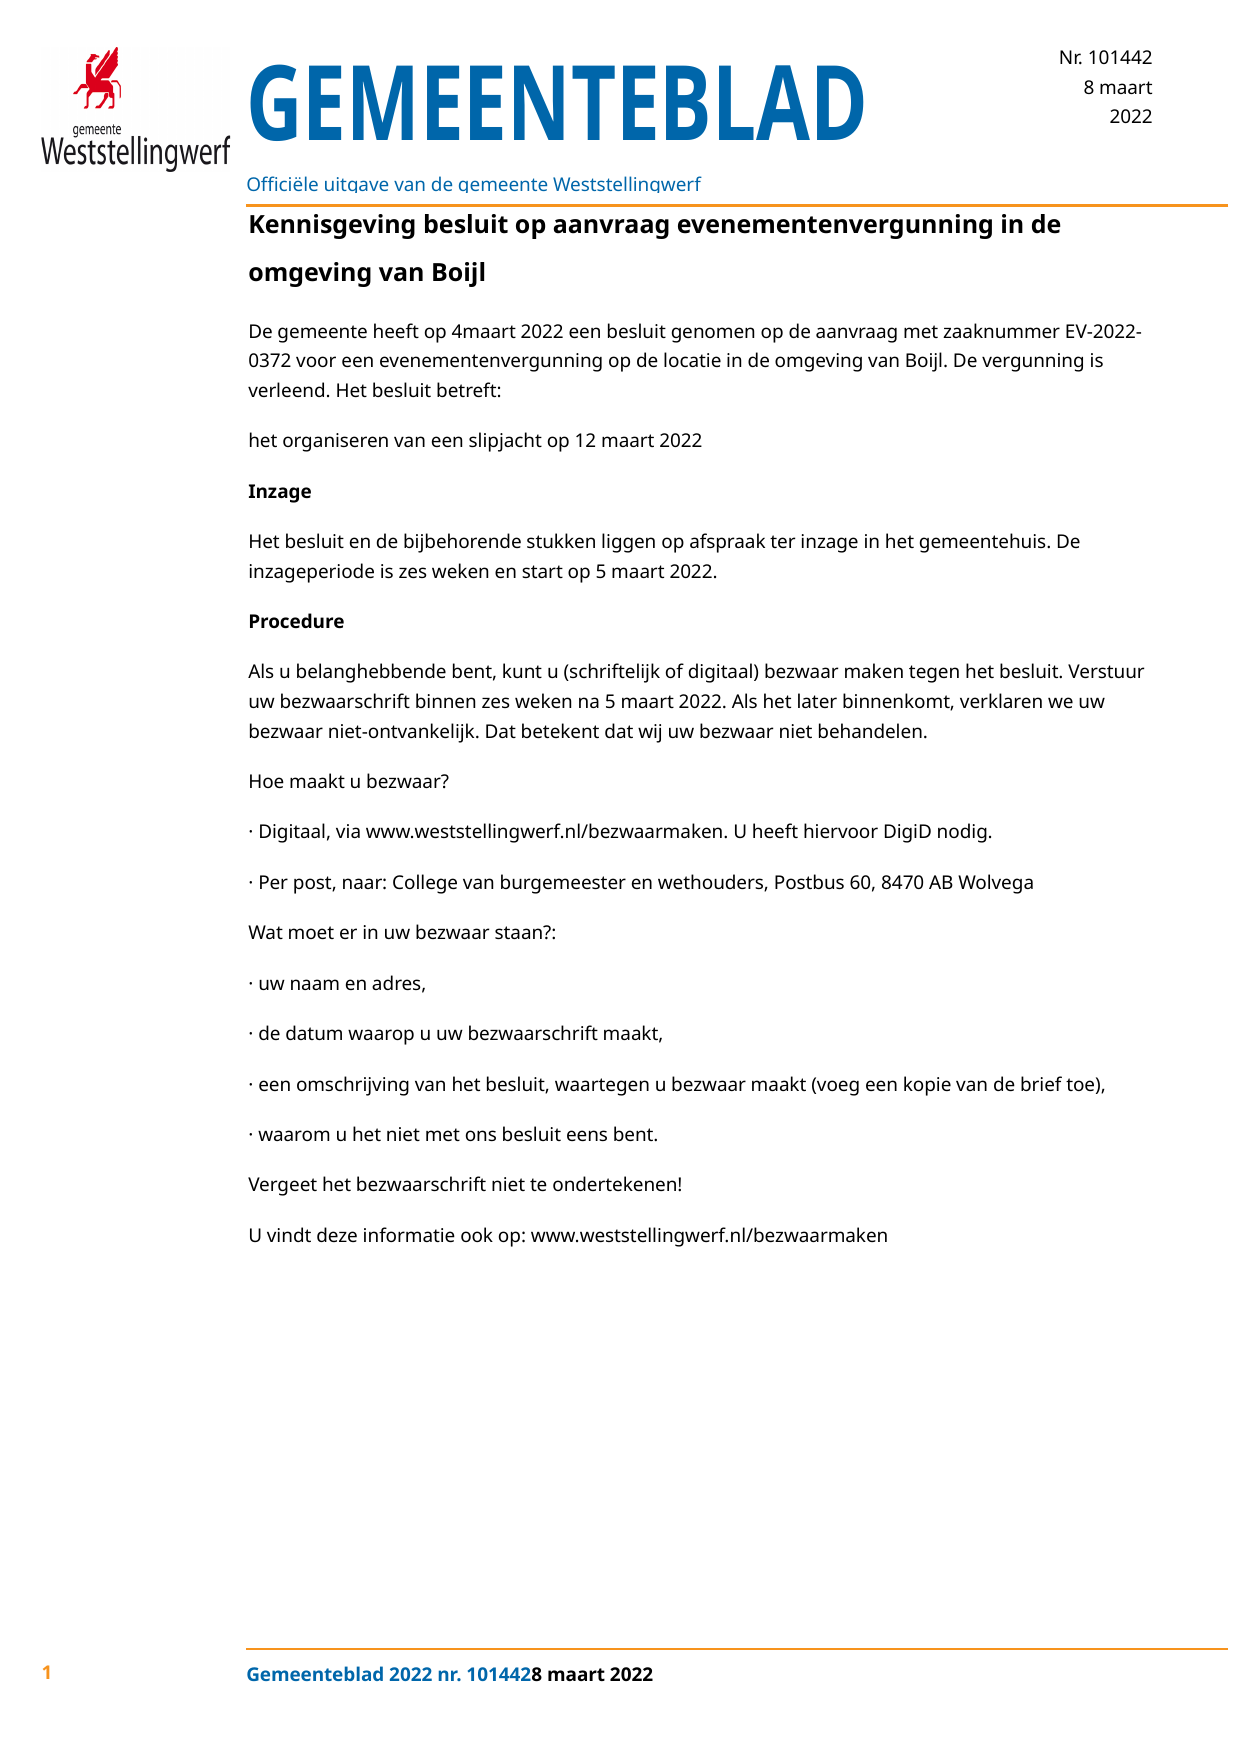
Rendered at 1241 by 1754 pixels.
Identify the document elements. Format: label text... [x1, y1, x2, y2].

text · Per post, naar: College van burgemeester en wethouders, Postbus 60, 8470 AB Wolvega [248, 869, 1152, 895]
text Inzage [248, 478, 1152, 504]
text Als u belanghebbende bent, kunt u (schriftelijk of digitaal) bezwaar maken tegen het besluit. Verstuur uw bezwaarschrift binnen zes weken na 5 maart 2022. Als het later binnenkomt, verklaren we uw bezwaar niet-ontvankelijk. Dat betekent dat wij uw bezwaar niet behandelen. [248, 659, 1152, 744]
text Het besluit en de bijbehorende stukken liggen op afspraak ter inzage in het gemeentehuis. De inzageperiode is zes weken en start op 5 maart 2022. [248, 528, 1152, 584]
text · Digitaal, via www.weststellingwerf.nl/bezwaarmaken. U heeft hiervoor DigiD nodig. [248, 819, 1152, 844]
text Hoe maakt u bezwaar? [248, 768, 1152, 794]
text U vindt deze informatie ook op: www.weststellingwerf.nl/bezwaarmaken [248, 1222, 1152, 1248]
text Vergeet het bezwaarschrift niet te ondertekenen! [248, 1172, 1152, 1197]
text het organiseren van een slipjacht op 12 maart 2022 [248, 427, 1152, 453]
text · uw naam en adres, [248, 970, 1152, 996]
text De gemeente heeft op 4maart 2022 een besluit genomen op de aanvraag met zaaknummer EV-2022-0372 voor een evenementenvergunning op de locatie in de omgeving van Boijl. De vergunning is verleend. Het besluit betreft: [248, 318, 1152, 403]
picture [41, 47, 231, 172]
text · waarom u het niet met ons besluit eens bent. [248, 1121, 1152, 1147]
text · een omschrijving van het besluit, waartegen u bezwaar maakt (voeg een kopie van de brief toe), [248, 1071, 1152, 1097]
text Wat moet er in uw bezwaar staan?: [248, 919, 1152, 945]
text · de datum waarop u uw bezwaarschrift maakt, [248, 1020, 1152, 1046]
text Kennisgeving besluit op aanvraag evenementenvergunning in de omgeving van Boijl [248, 207, 1152, 288]
text Procedure [248, 608, 1152, 634]
